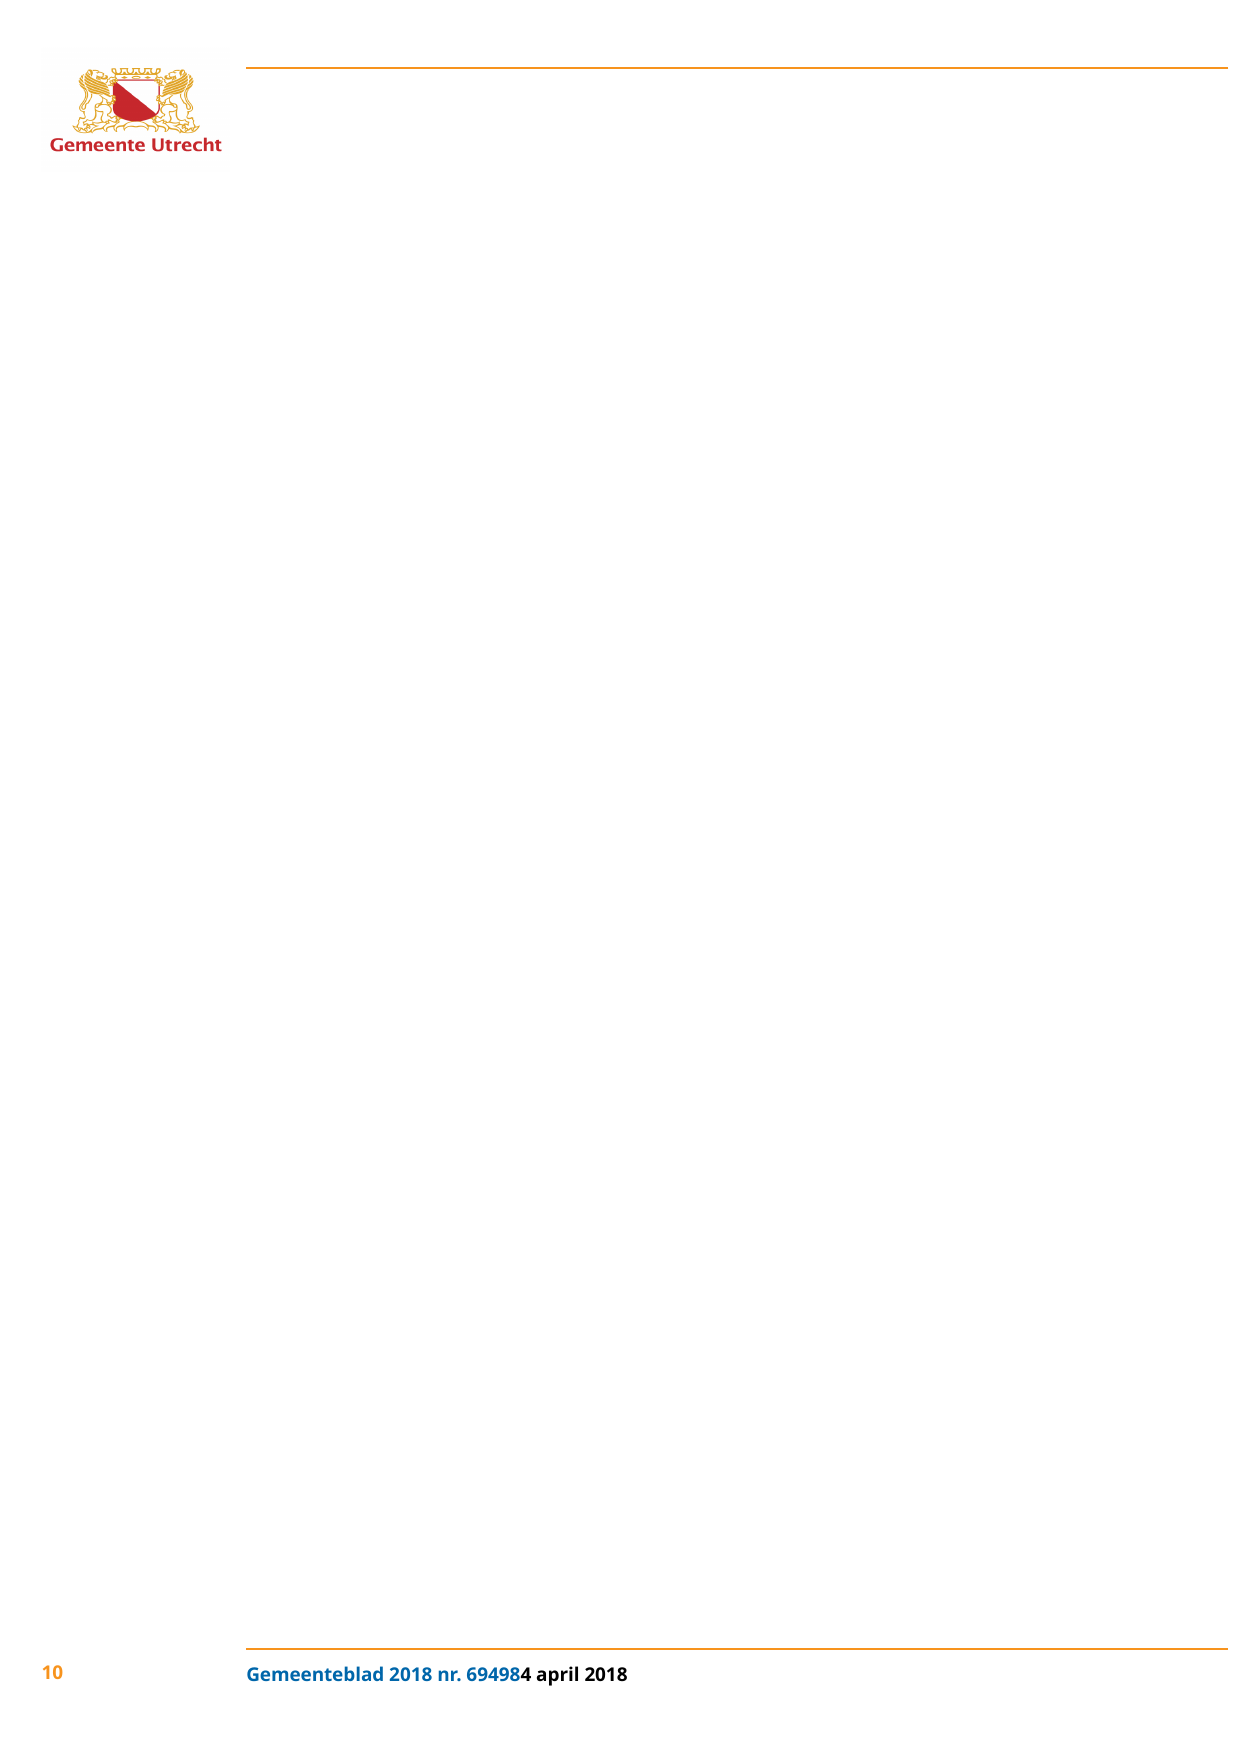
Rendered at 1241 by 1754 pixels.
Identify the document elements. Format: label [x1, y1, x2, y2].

picture [41, 47, 231, 172]
